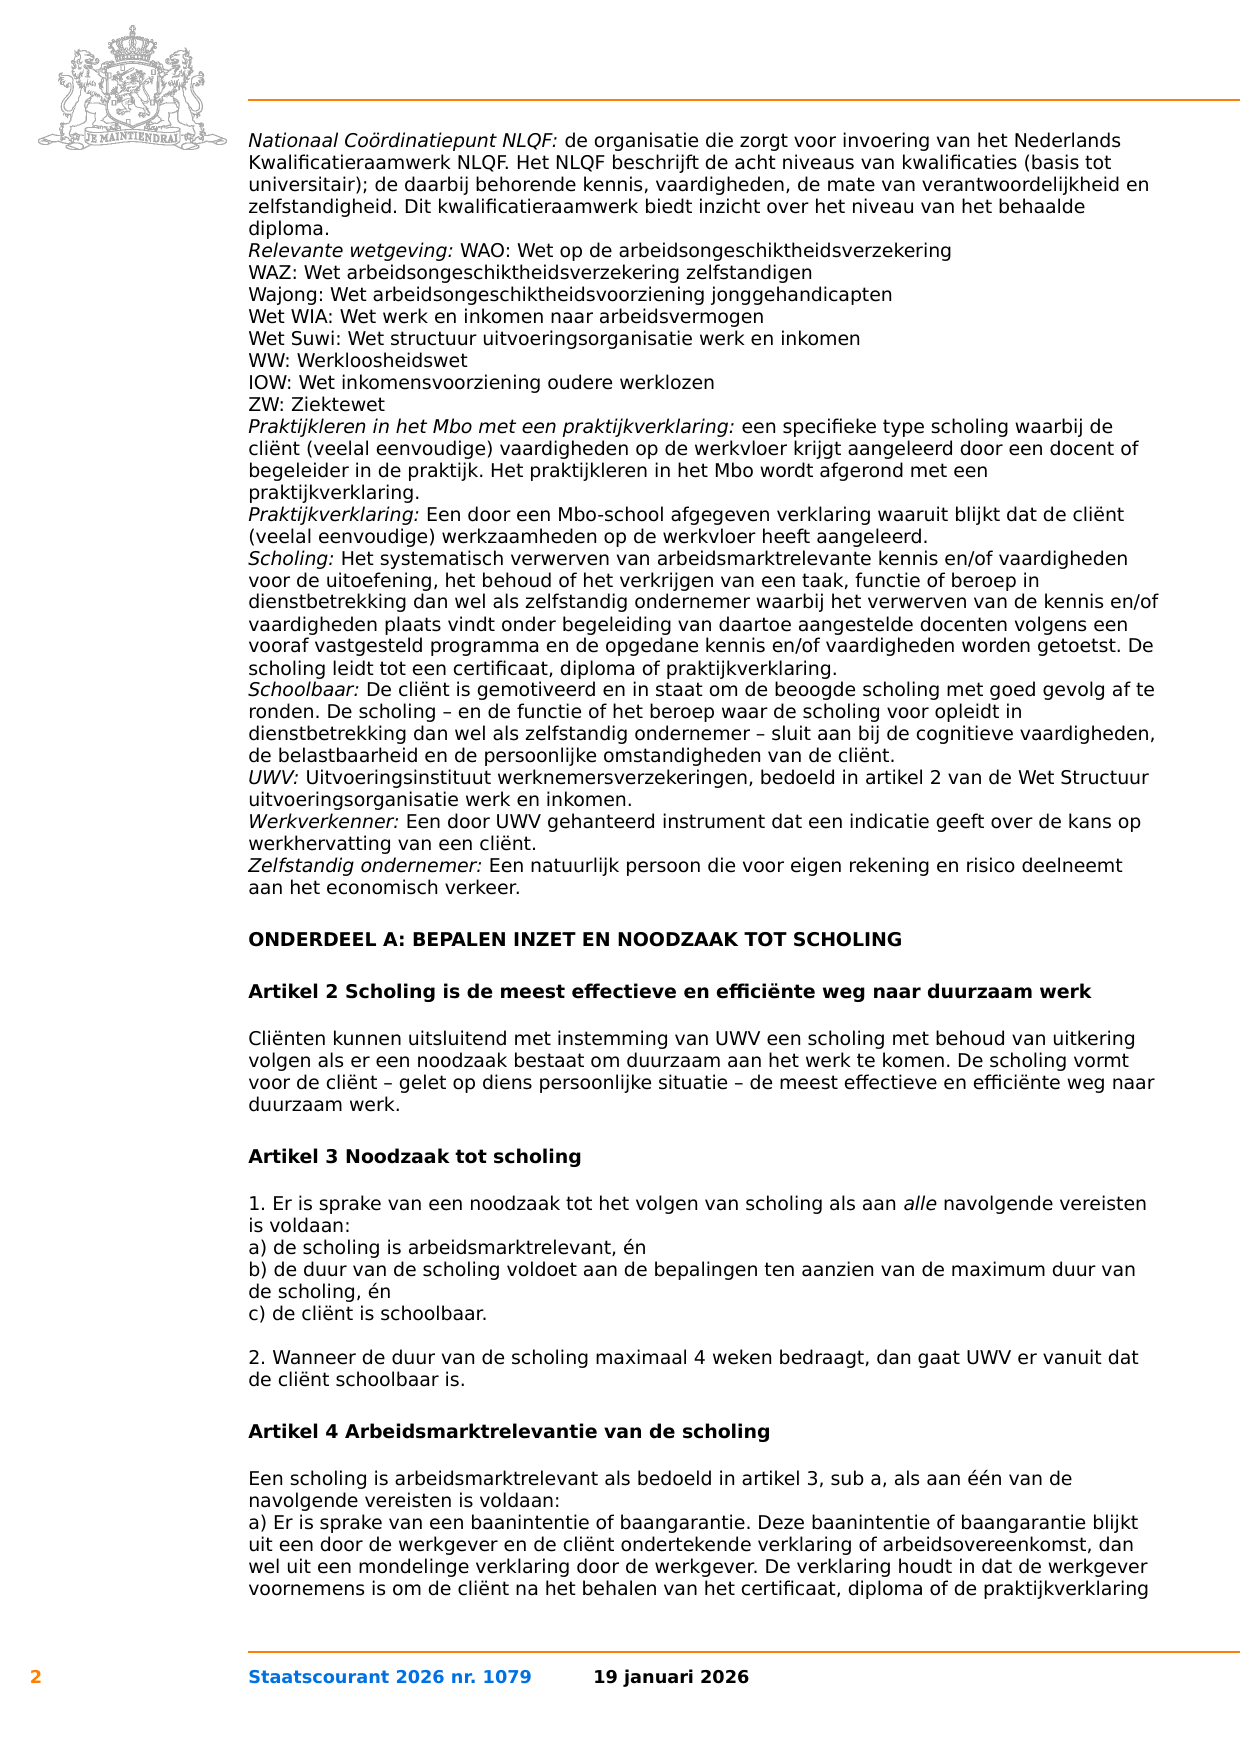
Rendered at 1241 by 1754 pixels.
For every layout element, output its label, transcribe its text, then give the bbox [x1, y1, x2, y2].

text UWV: Uitvoeringsinstituut werknemersverzekeringen, bedoeld in artikel 2 van de Wet Structuur uitvoeringsorganisatie werk en inkomen. [248, 767, 1163, 811]
text Scholing: Het systematisch verwerven van arbeidsmarktrelevante kennis en/of vaardigheden voor de uitoefening, het behoud of het verkrijgen van een taak, functie of beroep in dienstbetrekking dan wel als zelfstandig ondernemer waarbij het verwerven van de kennis en/of vaardigheden plaats vindt onder begeleiding van daartoe aangestelde docenten volgens een vooraf vastgesteld programma en de opgedane kennis en/of vaardigheden worden getoetst. De scholing leidt tot een certificaat, diploma of praktijkverklaring. [248, 547, 1163, 679]
text ZW: Ziektewet [248, 394, 1163, 416]
subtitle ONDERDEEL A: BEPALEN INZET EN NOODZAAK TOT SCHOLING [248, 929, 1163, 951]
text Wet WIA: Wet werk en inkomen naar arbeidsvermogen [248, 306, 1163, 328]
subtitle Artikel 2 Scholing is de meest effectieve en efficiënte weg naar duurzaam werk [248, 981, 1163, 1003]
text b) de duur van de scholing voldoet aan de bepalingen ten aanzien van de maximum duur van de scholing, én [248, 1259, 1163, 1303]
text Wet Suwi: Wet structuur uitvoeringsorganisatie werk en inkomen [248, 328, 1163, 350]
text c) de cliënt is schoolbaar. [248, 1303, 1163, 1325]
text a) de scholing is arbeidsmarktrelevant, én [248, 1237, 1163, 1259]
text Cliënten kunnen uitsluitend met instemming van UWV een scholing met behoud van uitkering volgen als er een noodzaak bestaat om duurzaam aan het werk te komen. De scholing vormt voor de cliënt – gelet op diens persoonlijke situatie – de meest effectieve en efficiënte weg naar duurzaam werk. [248, 1028, 1163, 1116]
subtitle Artikel 3 Noodzaak tot scholing [248, 1146, 1163, 1168]
text Wajong: Wet arbeidsongeschiktheidsvoorziening jonggehandicapten [248, 284, 1163, 306]
text WW: Werkloosheidswet [248, 350, 1163, 372]
text Nationaal Coördinatiepunt NLQF: de organisatie die zorgt voor invoering van het Nederlands Kwalificatieraamwerk NLQF. Het NLQF beschrijft de acht niveaus van kwalificaties (basis tot universitair); de daarbij behorende kennis, vaardigheden, de mate van verantwoordelijkheid en zelfstandigheid. Dit kwalificatieraamwerk biedt inzicht over het niveau van het behaalde diploma. [248, 130, 1163, 240]
text 2. Wanneer de duur van de scholing maximaal 4 weken bedraagt, dan gaat UWV er vanuit dat de cliënt schoolbaar is. [248, 1347, 1163, 1391]
picture [38, 25, 227, 150]
text 1. Er is sprake van een noodzaak tot het volgen van scholing als aan alle navolgende vereisten is voldaan: [248, 1193, 1163, 1237]
text Schoolbaar: De cliënt is gemotiveerd en in staat om de beoogde scholing met goed gevolg af te ronden. De scholing – en de functie of het beroep waar de scholing voor opleidt in dienstbetrekking dan wel als zelfstandig ondernemer – sluit aan bij de cognitieve vaardigheden, de belastbaarheid en de persoonlijke omstandigheden van de cliënt. [248, 679, 1163, 767]
text Praktijkleren in het Mbo met een praktijkverklaring: een specifieke type scholing waarbij de cliënt (veelal eenvoudige) vaardigheden op de werkvloer krijgt aangeleerd door een docent of begeleider in de praktijk. Het praktijkleren in het Mbo wordt afgerond met een praktijkverklaring. [248, 416, 1163, 503]
text Praktijkverklaring: Een door een Mbo-school afgegeven verklaring waaruit blijkt dat de cliënt (veelal eenvoudige) werkzaamheden op de werkvloer heeft aangeleerd. [248, 503, 1163, 547]
text IOW: Wet inkomensvoorziening oudere werklozen [248, 372, 1163, 394]
subtitle Artikel 4 Arbeidsmarktrelevantie van de scholing [248, 1421, 1163, 1443]
text a) Er is sprake van een baanintentie of baangarantie. Deze baanintentie of baangarantie blijkt uit een door de werkgever en de cliënt ondertekende verklaring of arbeidsovereenkomst, dan wel uit een mondelinge verklaring door de werkgever. De verklaring houdt in dat de werkgever voornemens is om de cliënt na het behalen van het certificaat, diploma of de praktijkverklaring [248, 1512, 1163, 1599]
text Relevante wetgeving: WAO: Wet op de arbeidsongeschiktheidsverzekering [248, 240, 1163, 262]
text Werkverkenner: Een door UWV gehanteerd instrument dat een indicatie geeft over de kans op werkhervatting van een cliënt. [248, 811, 1163, 855]
text WAZ: Wet arbeidsongeschiktheidsverzekering zelfstandigen [248, 262, 1163, 284]
text Een scholing is arbeidsmarktrelevant als bedoeld in artikel 3, sub a, als aan één van de navolgende vereisten is voldaan: [248, 1468, 1163, 1512]
text Zelfstandig ondernemer: Een natuurlijk persoon die voor eigen rekening en risico deelneemt aan het economisch verkeer. [248, 855, 1163, 899]
